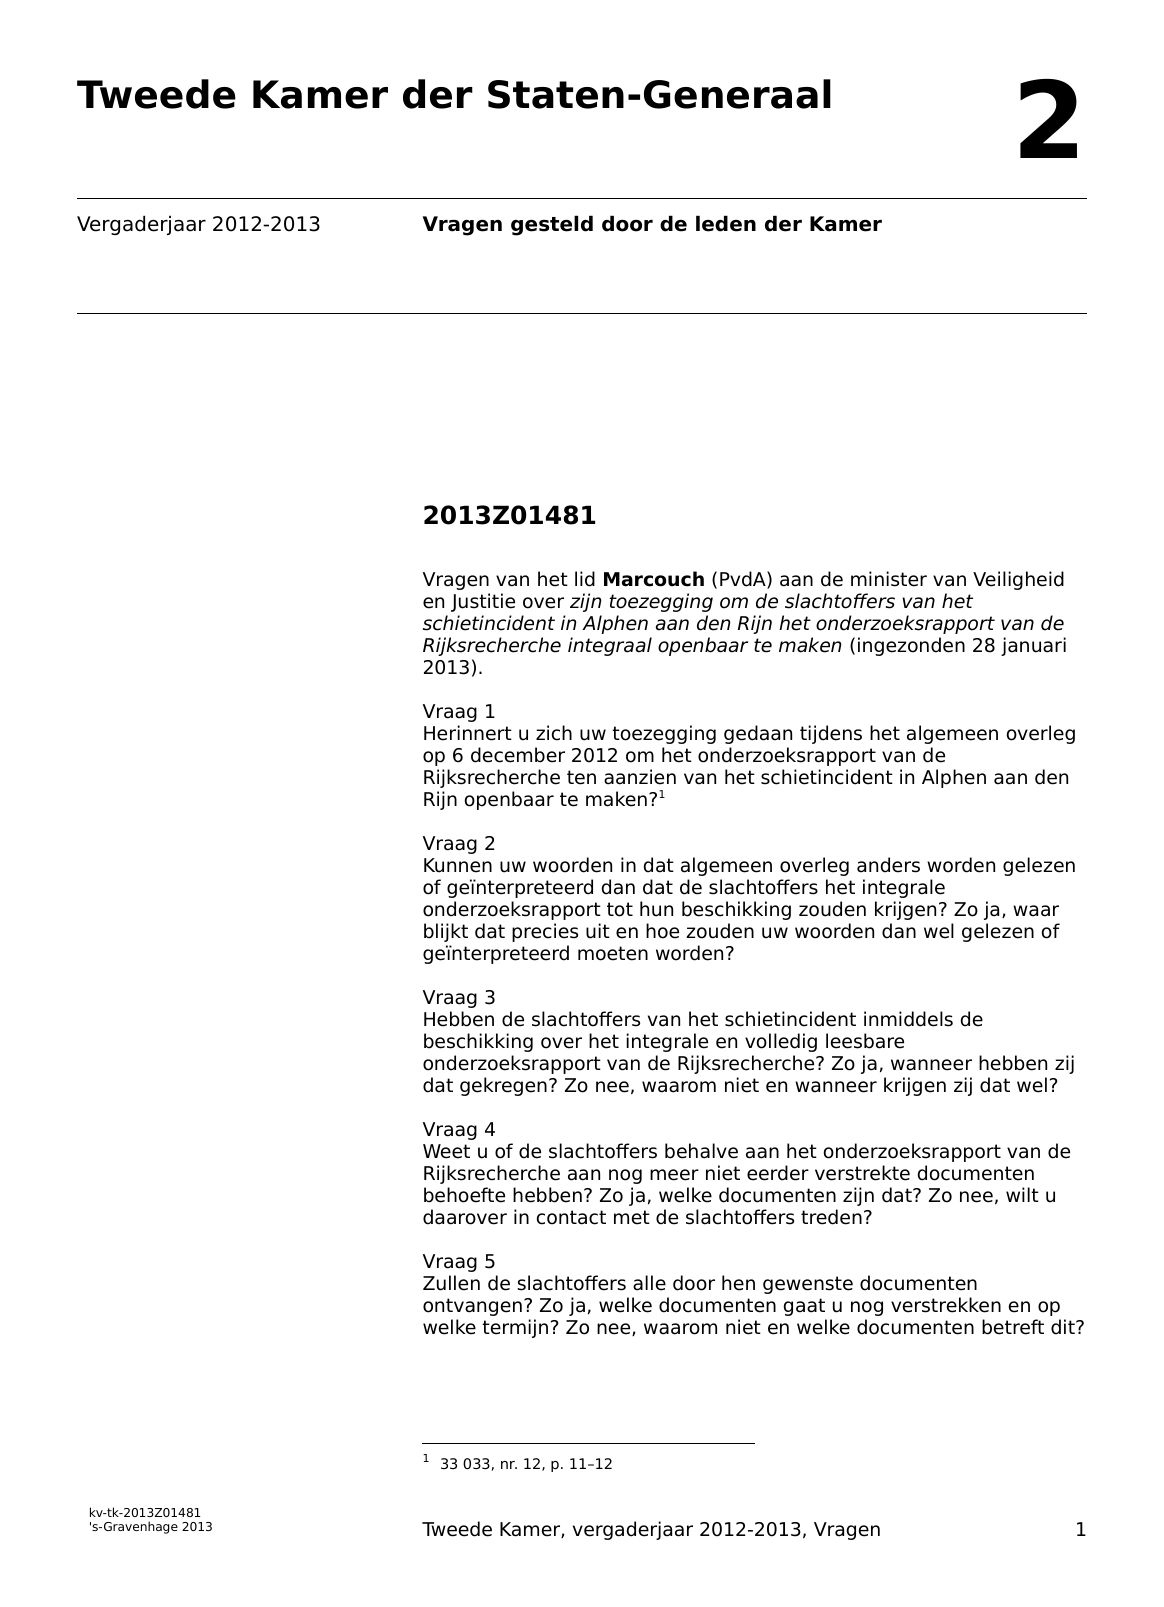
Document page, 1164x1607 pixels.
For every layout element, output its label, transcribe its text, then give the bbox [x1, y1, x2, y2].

table_cell Vragen gesteld door de leden der Kamer [422, 199, 1087, 313]
text Vraag 4 [422, 1119, 1087, 1141]
table_header 2 [886, 59, 1087, 198]
text Kunnen uw woorden in dat algemeen overleg anders worden gelezen of geïnterpreteerd dan dat de slachtoffers het integrale onderzoeksrapport tot hun beschikking zouden krijgen? Zo ja, waar blijkt dat precies uit en hoe zouden uw woorden dan wel gelezen of geïnterpreteerd moeten worden? [422, 855, 1087, 965]
text Vraag 5 [422, 1251, 1087, 1273]
text 33 033, nr. 12, p. 11–12 [422, 1452, 1087, 1474]
text Vraag 1 [422, 701, 1087, 723]
text Weet u of de slachtoffers behalve aan het onderzoeksrapport van de Rijksrecherche aan nog meer niet eerder verstrekte documenten behoefte hebben? Zo ja, welke documenten zijn dat? Zo nee, wilt u daarover in contact met de slachtoffers treden? [422, 1141, 1087, 1229]
text Vragen van het lid Marcouch (PvdA) aan de minister van Veiligheid en Justitie over zijn toezegging om de slachtoffers van het schietincident in Alphen aan den Rijn het onderzoeksrapport van de Rijksrecherche integraal openbaar te maken (ingezonden 28 januari 2013). [422, 569, 1087, 679]
text Herinnert u zich uw toezegging gedaan tijdens het algemeen overleg op 6 december 2012 om het onderzoeksrapport van de Rijksrecherche ten aanzien van het schietincident in Alphen aan den Rijn openbaar te maken? [422, 723, 1087, 811]
text Vraag 2 [422, 833, 1087, 855]
text kv-tk-2013Z01481 [88, 1506, 323, 1520]
text Vraag 3 [422, 987, 1087, 1009]
text Zullen de slachtoffers alle door hen gewenste documenten ontvangen? Zo ja, welke documenten gaat u nog verstrekken en op welke termijn? Zo nee, waarom niet en welke documenten betreft dit? [422, 1273, 1087, 1339]
text 's-Gravenhage 2013 [88, 1520, 323, 1534]
table_header Tweede Kamer der Staten-Generaal [77, 59, 886, 198]
table_cell Vergaderjaar 2012-2013 [77, 199, 422, 313]
text Hebben de slachtoffers van het schietincident inmiddels de beschikking over het integrale en volledig leesbare onderzoeksrapport van de Rijksrecherche? Zo ja, wanneer hebben zij dat gekregen? Zo nee, waarom niet en wanneer krijgen zij dat wel? [422, 1009, 1087, 1097]
text 2013Z01481 [422, 501, 1087, 531]
